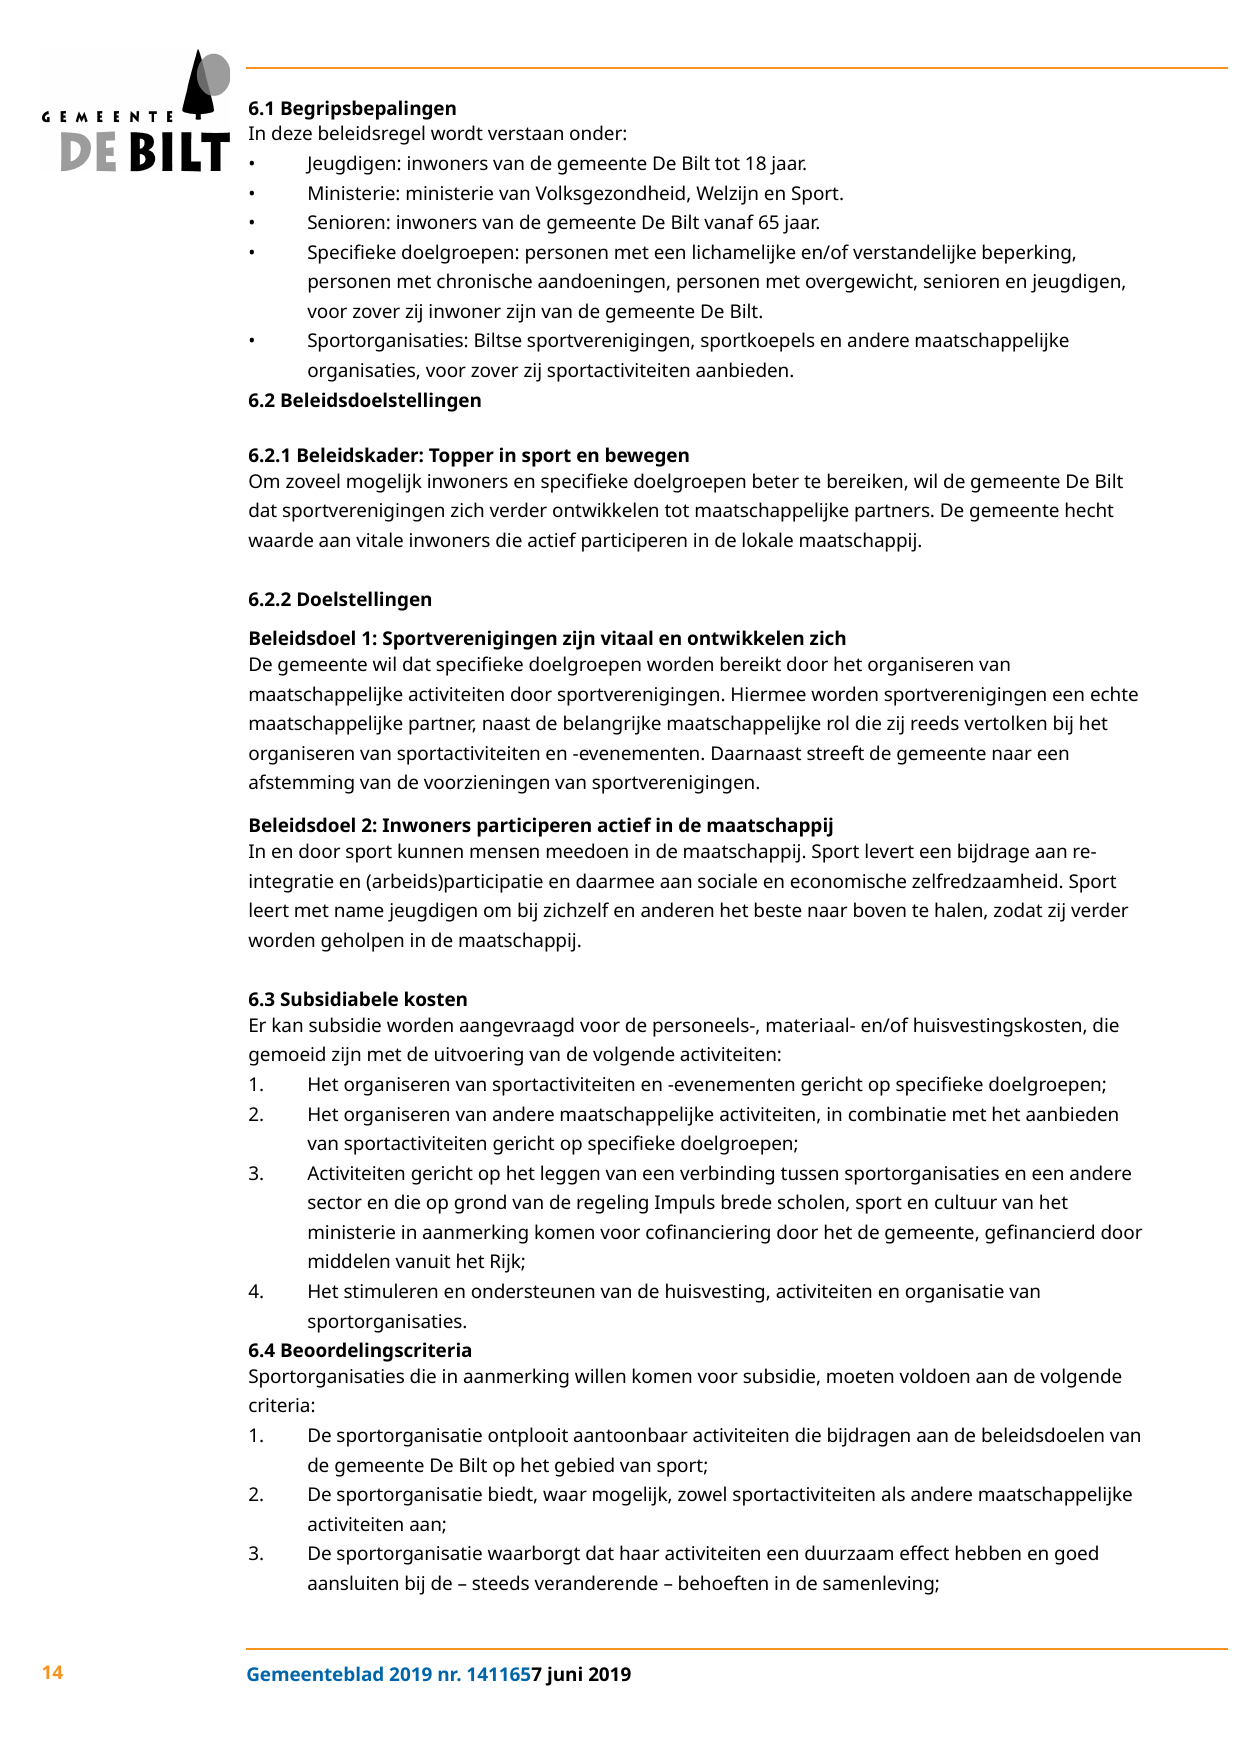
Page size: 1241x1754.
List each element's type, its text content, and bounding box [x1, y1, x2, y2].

list De sportorganisatie waarborgt dat haar activiteiten een duurzaam effect hebben en goed aansluiten bij de – steeds veranderende – behoeften in de samenleving; [248, 1541, 1152, 1596]
text Beleidsdoel 1: Sportverenigingen zijn vitaal en ontwikkelen zich [248, 625, 1152, 651]
list Sportorganisaties: Biltse sportverenigingen, sportkoepels en andere maatschappelijke organisaties, voor zover zij sportactiviteiten aanbieden. [248, 328, 1152, 383]
text Sportorganisaties die in aanmerking willen komen voor subsidie, moeten voldoen aan de volgende criteria: [248, 1363, 1152, 1418]
list Jeugdigen: inwoners van de gemeente De Bilt tot 18 jaar. [248, 150, 1152, 176]
list De sportorganisatie biedt, waar mogelijk, zowel sportactiviteiten als andere maatschappelijke activiteiten aan; [248, 1481, 1152, 1537]
text 6.3 Subsidiabele kosten [248, 986, 1152, 1012]
text Beleidsdoel 2: Inwoners participeren actief in de maatschappij [248, 813, 1152, 838]
list Het stimuleren en ondersteunen van de huisvesting, activiteiten en organisatie van sportorganisaties. [248, 1278, 1152, 1333]
text In en door sport kunnen mensen meedoen in de maatschappij. Sport levert een bijdrage aan re-integratie en (arbeids)participatie en daarmee aan sociale en economische zelfredzaamheid. Sport leert met name jeugdigen om bij zichzelf en anderen het beste naar boven te halen, zodat zij verder worden geholpen in de maatschappij. [248, 838, 1152, 953]
list Activiteiten gericht op het leggen van een verbinding tussen sportorganisaties en een andere sector en die op grond van de regeling Impuls brede scholen, sport en cultuur van het ministerie in aanmerking komen voor cofinanciering door het de gemeente, gefinancierd door middelen vanuit het Rijk; [248, 1160, 1152, 1274]
list Ministerie: ministerie van Volksgezondheid, Welzijn en Sport. [248, 180, 1152, 205]
text 6.2.1 Beleidskader: Topper in sport en bewegen [248, 442, 1152, 468]
text De gemeente wil dat specifieke doelgroepen worden bereikt door het organiseren van maatschappelijke activiteiten door sportverenigingen. Hiermee worden sportverenigingen een echte maatschappelijke partner, naast de belangrijke maatschappelijke rol die zij reeds vertolken bij het organiseren van sportactiviteiten en -evenementen. Daarnaast streeft de gemeente naar een afstemming van de voorzieningen van sportverenigingen. [248, 651, 1152, 795]
picture [41, 47, 231, 172]
list Specifieke doelgroepen: personen met een lichamelijke en/of verstandelijke beperking, personen met chronische aandoeningen, personen met overgewicht, senioren en jeugdigen, voor zover zij inwoner zijn van de gemeente De Bilt. [248, 239, 1152, 324]
text 6.4 Beoordelingscriteria [248, 1337, 1152, 1363]
text 6.2.2 Doelstellingen [248, 586, 1152, 612]
list De sportorganisatie ontplooit aantoonbaar activiteiten die bijdragen aan de beleidsdoelen van de gemeente De Bilt op het gebied van sport; [248, 1422, 1152, 1478]
list Senioren: inwoners van de gemeente De Bilt vanaf 65 jaar. [248, 209, 1152, 235]
text Er kan subsidie worden aangevraagd voor de personeels-, materiaal- en/of huisvestingskosten, die gemoeid zijn met de uitvoering van de volgende activiteiten: [248, 1012, 1152, 1067]
list Het organiseren van andere maatschappelijke activiteiten, in combinatie met het aanbieden van sportactiviteiten gericht op specifieke doelgroepen; [248, 1101, 1152, 1156]
text In deze beleidsregel wordt verstaan onder: [248, 121, 1152, 146]
text 6.1 Begripsbepalingen [248, 95, 1152, 121]
text Om zoveel mogelijk inwoners en specifieke doelgroepen beter te bereiken, wil de gemeente De Bilt dat sportverenigingen zich verder ontwikkelen tot maatschappelijke partners. De gemeente hecht waarde aan vitale inwoners die actief participeren in de lokale maatschappij. [248, 468, 1152, 553]
text 6.2 Beleidsdoelstellingen [248, 387, 1152, 412]
list Het organiseren van sportactiviteiten en -evenementen gericht op specifieke doelgroepen; [248, 1071, 1152, 1097]
